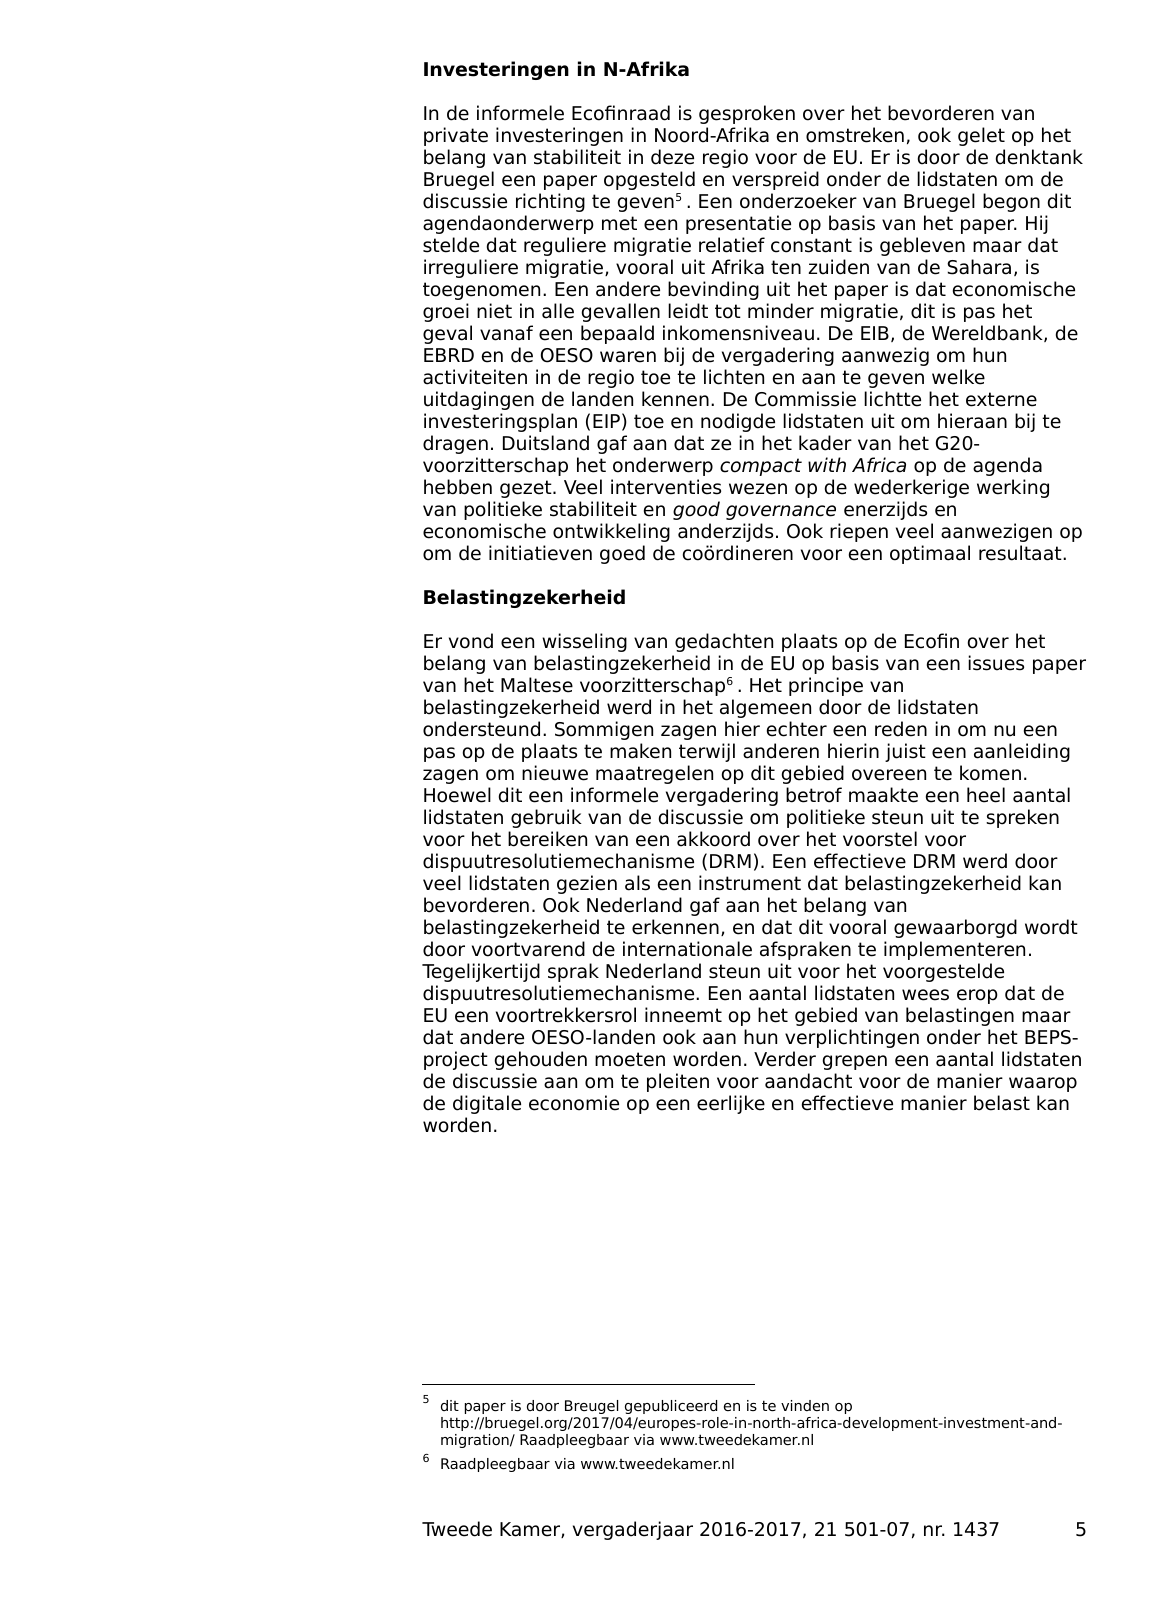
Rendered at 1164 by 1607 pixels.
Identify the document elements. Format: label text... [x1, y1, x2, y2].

text Raadpleegbaar via www.tweedekamer.nl [422, 1452, 1087, 1474]
text In de informele Ecofinraad is gesproken over het bevorderen van private investeringen in Noord-Afrika en omstreken, ook gelet op het belang van stabiliteit in deze regio voor de EU. Er is door de denktank Bruegel een paper opgesteld en verspreid onder de lidstaten om de discussie richting te geven. Een onderzoeker van Bruegel begon dit agendaonderwerp met een presentatie op basis van het paper. Hij stelde dat reguliere migratie relatief constant is gebleven maar dat irreguliere migratie, vooral uit Afrika ten zuiden van de Sahara, is toegenomen. Een andere bevinding uit het paper is dat economische groei niet in alle gevallen leidt tot minder migratie, dit is pas het geval vanaf een bepaald inkomensniveau. De EIB, de Wereldbank, de EBRD en de OESO waren bij de vergadering aanwezig om hun activiteiten in de regio toe te lichten en aan te geven welke uitdagingen de landen kennen. De Commissie lichtte het externe investeringsplan (EIP) toe en nodigde lidstaten uit om hieraan bij te dragen. Duitsland gaf aan dat ze in het kader van het G20-voorzitterschap het onderwerp compact with Africa op de agenda hebben gezet. Veel interventies wezen op de wederkerige werking van politieke stabiliteit en good governance enerzijds en economische ontwikkeling anderzijds. Ook riepen veel aanwezigen op om de initiatieven goed de coördineren voor een optimaal resultaat. [422, 103, 1087, 565]
text Er vond een wisseling van gedachten plaats op de Ecofin over het belang van belastingzekerheid in de EU op basis van een issues paper van het Maltese voorzitterschap. Het principe van belastingzekerheid werd in het algemeen door de lidstaten ondersteund. Sommigen zagen hier echter een reden in om nu een pas op de plaats te maken terwijl anderen hierin juist een aanleiding zagen om nieuwe maatregelen op dit gebied overeen te komen. Hoewel dit een informele vergadering betrof maakte een heel aantal lidstaten gebruik van de discussie om politieke steun uit te spreken voor het bereiken van een akkoord over het voorstel voor dispuutresolutiemechanisme (DRM). Een effectieve DRM werd door veel lidstaten gezien als een instrument dat belastingzekerheid kan bevorderen. Ook Nederland gaf aan het belang van belastingzekerheid te erkennen, en dat dit vooral gewaarborgd wordt door voortvarend de internationale afspraken te implementeren. Tegelijkertijd sprak Nederland steun uit voor het voorgestelde dispuutresolutiemechanisme. Een aantal lidstaten wees erop dat de EU een voortrekkersrol inneemt op het gebied van belastingen maar dat andere OESO-landen ook aan hun verplichtingen onder het BEPS-project gehouden moeten worden. Verder grepen een aantal lidstaten de discussie aan om te pleiten voor aandacht voor de manier waarop de digitale economie op een eerlijke en effectieve manier belast kan worden. [422, 631, 1087, 1137]
subtitle Belastingzekerheid [422, 587, 1087, 609]
text dit paper is door Breugel gepubliceerd en is te vinden op http://bruegel.org/2017/04/europes-role-in-north-africa-development-investment-and-migration/ Raadpleegbaar via www.tweedekamer.nl [422, 1393, 1087, 1449]
subtitle Investeringen in N-Afrika [422, 59, 1087, 81]
